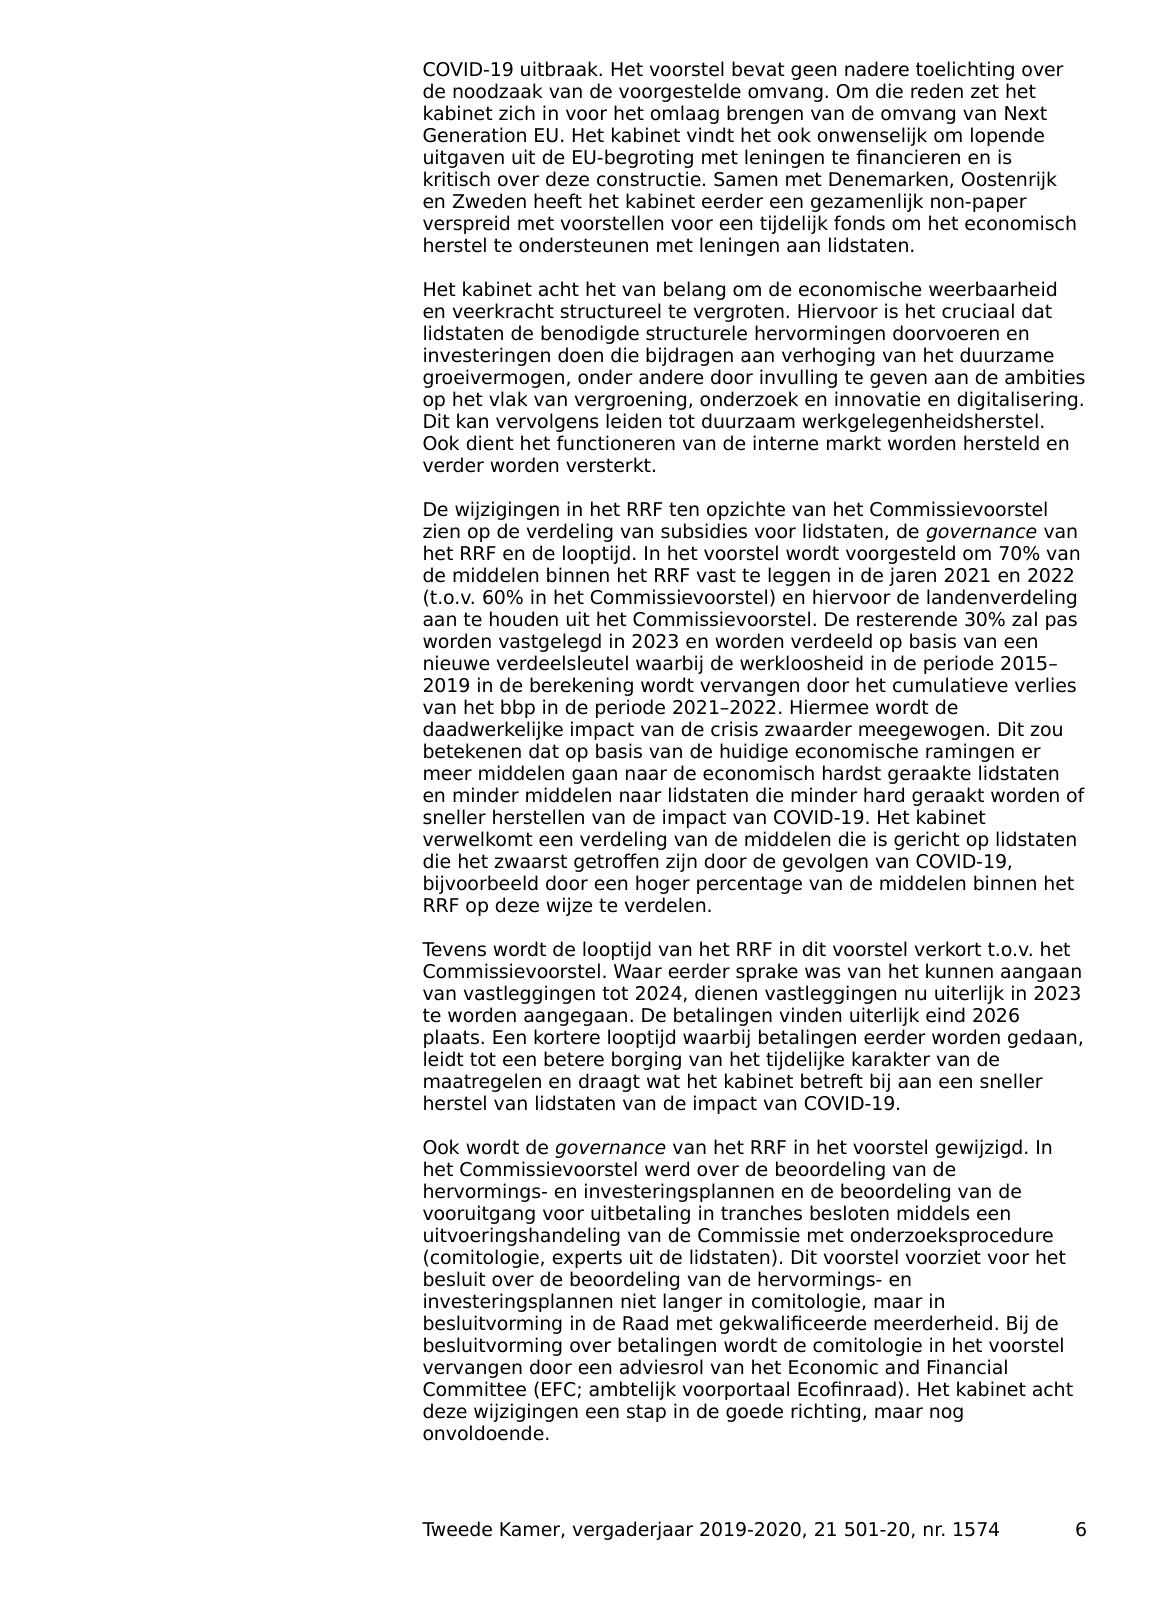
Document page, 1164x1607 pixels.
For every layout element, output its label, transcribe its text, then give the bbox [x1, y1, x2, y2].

text Het kabinet acht het van belang om de economische weerbaarheid en veerkracht structureel te vergroten. Hiervoor is het cruciaal dat lidstaten de benodigde structurele hervormingen doorvoeren en investeringen doen die bijdragen aan verhoging van het duurzame groeivermogen, onder andere door invulling te geven aan de ambities op het vlak van vergroening, onderzoek en innovatie en digitalisering. Dit kan vervolgens leiden tot duurzaam werkgelegenheidsherstel. Ook dient het functioneren van de interne markt worden hersteld en verder worden versterkt. [422, 279, 1087, 477]
text Tevens wordt de looptijd van het RRF in dit voorstel verkort t.o.v. het Commissievoorstel. Waar eerder sprake was van het kunnen aangaan van vastleggingen tot 2024, dienen vastleggingen nu uiterlijk in 2023 te worden aangegaan. De betalingen vinden uiterlijk eind 2026 plaats. Een kortere looptijd waarbij betalingen eerder worden gedaan, leidt tot een betere borging van het tijdelijke karakter van de maatregelen en draagt wat het kabinet betreft bij aan een sneller herstel van lidstaten van de impact van COVID-19. [422, 939, 1087, 1115]
text Ook wordt de governance van het RRF in het voorstel gewijzigd. In het Commissievoorstel werd over de beoordeling van de hervormings- en investeringsplannen en de beoordeling van de vooruitgang voor uitbetaling in tranches besloten middels een uitvoeringshandeling van de Commissie met onderzoeksprocedure (comitologie, experts uit de lidstaten). Dit voorstel voorziet voor het besluit over de beoordeling van de hervormings- en investeringsplannen niet langer in comitologie, maar in besluitvorming in de Raad met gekwalificeerde meerderheid. Bij de besluitvorming over betalingen wordt de comitologie in het voorstel vervangen door een adviesrol van het Economic and Financial Committee (EFC; ambtelijk voorportaal Ecofinraad). Het kabinet acht deze wijzigingen een stap in de goede richting, maar nog onvoldoende. [422, 1137, 1087, 1444]
text COVID-19 uitbraak. Het voorstel bevat geen nadere toelichting over de noodzaak van de voorgestelde omvang. Om die reden zet het kabinet zich in voor het omlaag brengen van de omvang van Next Generation EU. Het kabinet vindt het ook onwenselijk om lopende uitgaven uit de EU-begroting met leningen te financieren en is kritisch over deze constructie. Samen met Denemarken, Oostenrijk en Zweden heeft het kabinet eerder een gezamenlijk non-paper verspreid met voorstellen voor een tijdelijk fonds om het economisch herstel te ondersteunen met leningen aan lidstaten. [422, 59, 1087, 257]
text De wijzigingen in het RRF ten opzichte van het Commissievoorstel zien op de verdeling van subsidies voor lidstaten, de governance van het RRF en de looptijd. In het voorstel wordt voorgesteld om 70% van de middelen binnen het RRF vast te leggen in de jaren 2021 en 2022 (t.o.v. 60% in het Commissievoorstel) en hiervoor de landenverdeling aan te houden uit het Commissievoorstel. De resterende 30% zal pas worden vastgelegd in 2023 en worden verdeeld op basis van een nieuwe verdeelsleutel waarbij de werkloosheid in de periode 2015–2019 in de berekening wordt vervangen door het cumulatieve verlies van het bbp in de periode 2021–2022. Hiermee wordt de daadwerkelijke impact van de crisis zwaarder meegewogen. Dit zou betekenen dat op basis van de huidige economische ramingen er meer middelen gaan naar de economisch hardst geraakte lidstaten en minder middelen naar lidstaten die minder hard geraakt worden of sneller herstellen van de impact van COVID-19. Het kabinet verwelkomt een verdeling van de middelen die is gericht op lidstaten die het zwaarst getroffen zijn door de gevolgen van COVID-19, bijvoorbeeld door een hoger percentage van de middelen binnen het RRF op deze wijze te verdelen. [422, 499, 1087, 917]
